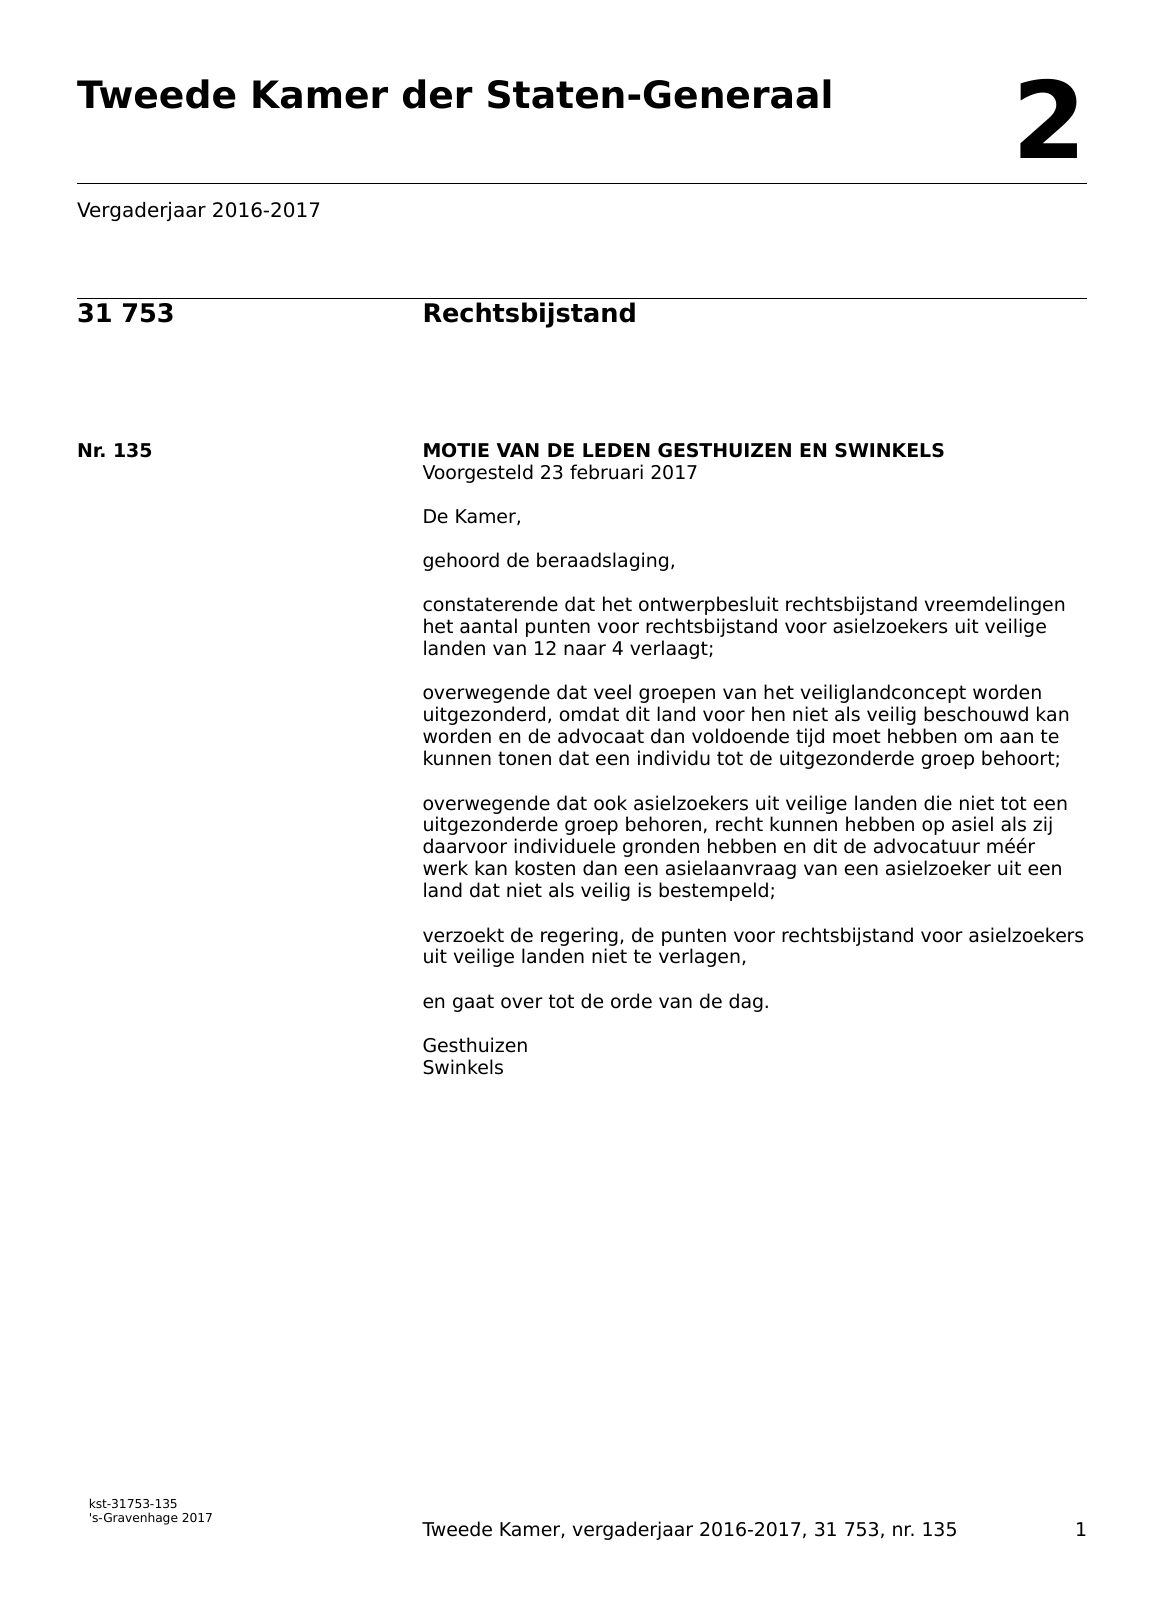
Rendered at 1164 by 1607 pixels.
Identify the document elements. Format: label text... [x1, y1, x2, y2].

text kst-31753-135 [88, 1497, 323, 1511]
table_header 2 [886, 59, 1087, 183]
text overwegende dat ook asielzoekers uit veilige landen die niet tot een uitgezonderde groep behoren, recht kunnen hebben op asiel als zij daarvoor individuele gronden hebben en dit de advocatuur méér werk kan kosten dan een asielaanvraag van een asielzoeker uit een land dat niet als veilig is bestempeld; [422, 792, 1087, 902]
text verzoekt de regering, de punten voor rechtsbijstand voor asielzoekers uit veilige landen niet te verlagen, [422, 924, 1087, 968]
subtitle Nr. 135 MOTIE VAN DE LEDEN GESTHUIZEN EN SWINKELS [77, 440, 1087, 462]
text overwegende dat veel groepen van het veiliglandconcept worden uitgezonderd, omdat dit land voor hen niet als veilig beschouwd kan worden en de advocaat dan voldoende tijd moet hebben om aan te kunnen tonen dat een individu tot de uitgezonderde groep behoort; [422, 682, 1087, 770]
text 's-Gravenhage 2017 [88, 1511, 323, 1525]
text Voorgesteld 23 februari 2017 [422, 462, 1087, 484]
text De Kamer, [422, 506, 1087, 528]
text constaterende dat het ontwerpbesluit rechtsbijstand vreemdelingen het aantal punten voor rechtsbijstand voor asielzoekers uit veilige landen van 12 naar 4 verlaagt; [422, 594, 1087, 660]
subtitle 31 753 Rechtsbijstand [77, 299, 1087, 329]
text Swinkels [422, 1057, 1087, 1079]
table_cell Vergaderjaar 2016-2017 [77, 184, 1087, 298]
text gehoord de beraadslaging, [422, 550, 1087, 572]
text Gesthuizen [422, 1035, 1087, 1057]
text en gaat over tot de orde van de dag. [422, 991, 1087, 1013]
table_header Tweede Kamer der Staten-Generaal [77, 59, 886, 183]
